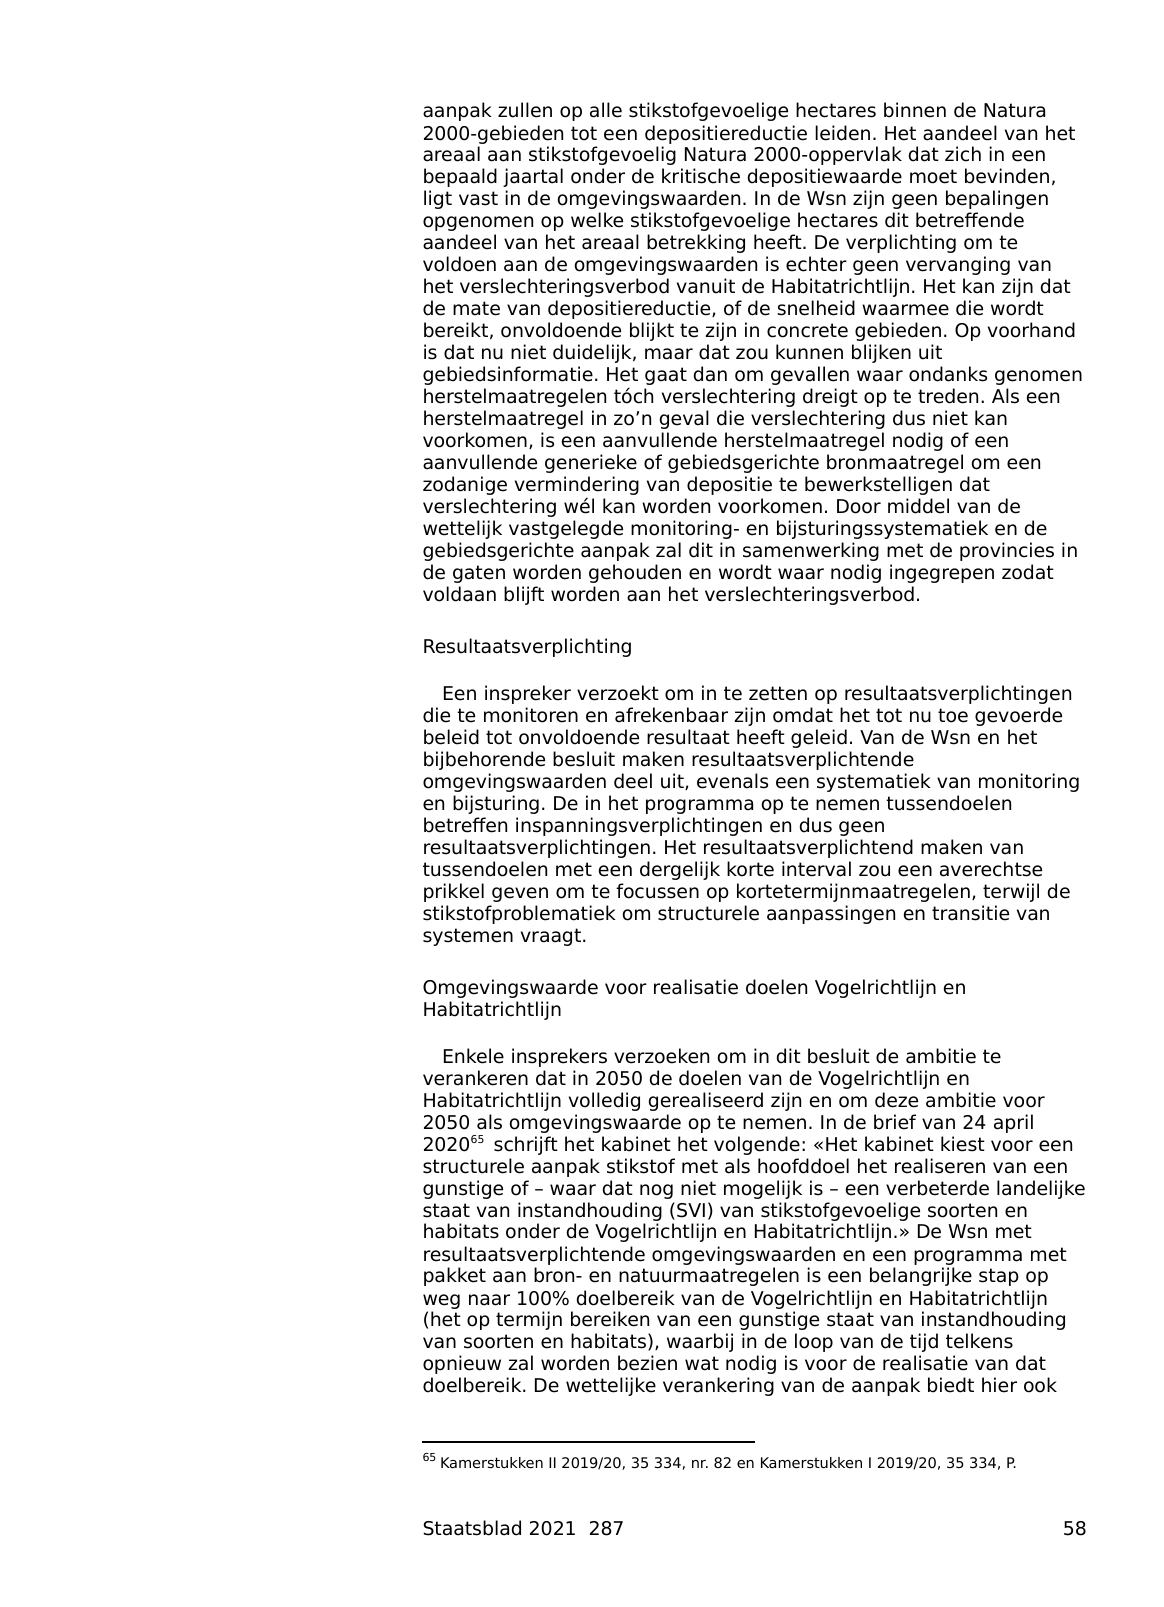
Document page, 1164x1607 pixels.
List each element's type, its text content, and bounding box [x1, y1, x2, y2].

text aanpak zullen op alle stikstofgevoelige hectares binnen de Natura 2000-gebieden tot een depositiereductie leiden. Het aandeel van het areaal aan stikstofgevoelig Natura 2000-oppervlak dat zich in een bepaald jaartal onder de kritische depositiewaarde moet bevinden, ligt vast in de omgevingswaarden. In de Wsn zijn geen bepalingen opgenomen op welke stikstofgevoelige hectares dit betreffende aandeel van het areaal betrekking heeft. De verplichting om te voldoen aan de omgevingswaarden is echter geen vervanging van het verslechteringsverbod vanuit de Habitatrichtlijn. Het kan zijn dat de mate van depositiereductie, of de snelheid waarmee die wordt bereikt, onvoldoende blijkt te zijn in concrete gebieden. Op voorhand is dat nu niet duidelijk, maar dat zou kunnen blijken uit gebiedsinformatie. Het gaat dan om gevallen waar ondanks genomen herstelmaatregelen tóch verslechtering dreigt op te treden. Als een herstelmaatregel in zo’n geval die verslechtering dus niet kan voorkomen, is een aanvullende herstelmaatregel nodig of een aanvullende generieke of gebiedsgerichte bronmaatregel om een zodanige vermindering van depositie te bewerkstelligen dat verslechtering wél kan worden voorkomen. Door middel van de wettelijk vastgelegde monitoring- en bijsturingssystematiek en de gebiedsgerichte aanpak zal dit in samenwerking met de provincies in de gaten worden gehouden en wordt waar nodig ingegrepen zodat voldaan blijft worden aan het verslechteringsverbod. [422, 100, 1087, 606]
subtitle Resultaatsverplichting [422, 636, 1087, 658]
text Enkele insprekers verzoeken om in dit besluit de ambitie te verankeren dat in 2050 de doelen van de Vogelrichtlijn en Habitatrichtlijn volledig gerealiseerd zijn en om deze ambitie voor 2050 als omgevingswaarde op te nemen. In de brief van 24 april 2020 schrijft het kabinet het volgende: «Het kabinet kiest voor een structurele aanpak stikstof met als hoofddoel het realiseren van een gunstige of – waar dat nog niet mogelijk is – een verbeterde landelijke staat van instandhouding (SVI) van stikstofgevoelige soorten en habitats onder de Vogelrichtlijn en Habitatrichtlijn.» De Wsn met resultaatsverplichtende omgevingswaarden en een programma met pakket aan bron- en natuurmaatregelen is een belangrijke stap op weg naar 100% doelbereik van de Vogelrichtlijn en Habitatrichtlijn (het op termijn bereiken van een gunstige staat van instandhouding van soorten en habitats), waarbij in de loop van de tijd telkens opnieuw zal worden bezien wat nodig is voor de realisatie van dat doelbereik. De wettelijke verankering van de aanpak biedt hier ook [422, 1046, 1087, 1397]
text Een inspreker verzoekt om in te zetten op resultaatsverplichtingen die te monitoren en afrekenbaar zijn omdat het tot nu toe gevoerde beleid tot onvoldoende resultaat heeft geleid. Van de Wsn en het bijbehorende besluit maken resultaatsverplichtende omgevingswaarden deel uit, evenals een systematiek van monitoring en bijsturing. De in het programma op te nemen tussendoelen betreffen inspanningsverplichtingen en dus geen resultaatsverplichtingen. Het resultaatsverplichtend maken van tussendoelen met een dergelijk korte interval zou een averechtse prikkel geven om te focussen op kortetermijnmaatregelen, terwijl de stikstofproblematiek om structurele aanpassingen en transitie van systemen vraagt. [422, 683, 1087, 947]
subtitle Omgevingswaarde voor realisatie doelen Vogelrichtlijn en Habitatrichtlijn [422, 977, 1087, 1021]
text Kamerstukken II 2019/20, 35 334, nr. 82 en Kamerstukken I 2019/20, 35 334, P. [422, 1451, 1087, 1473]
